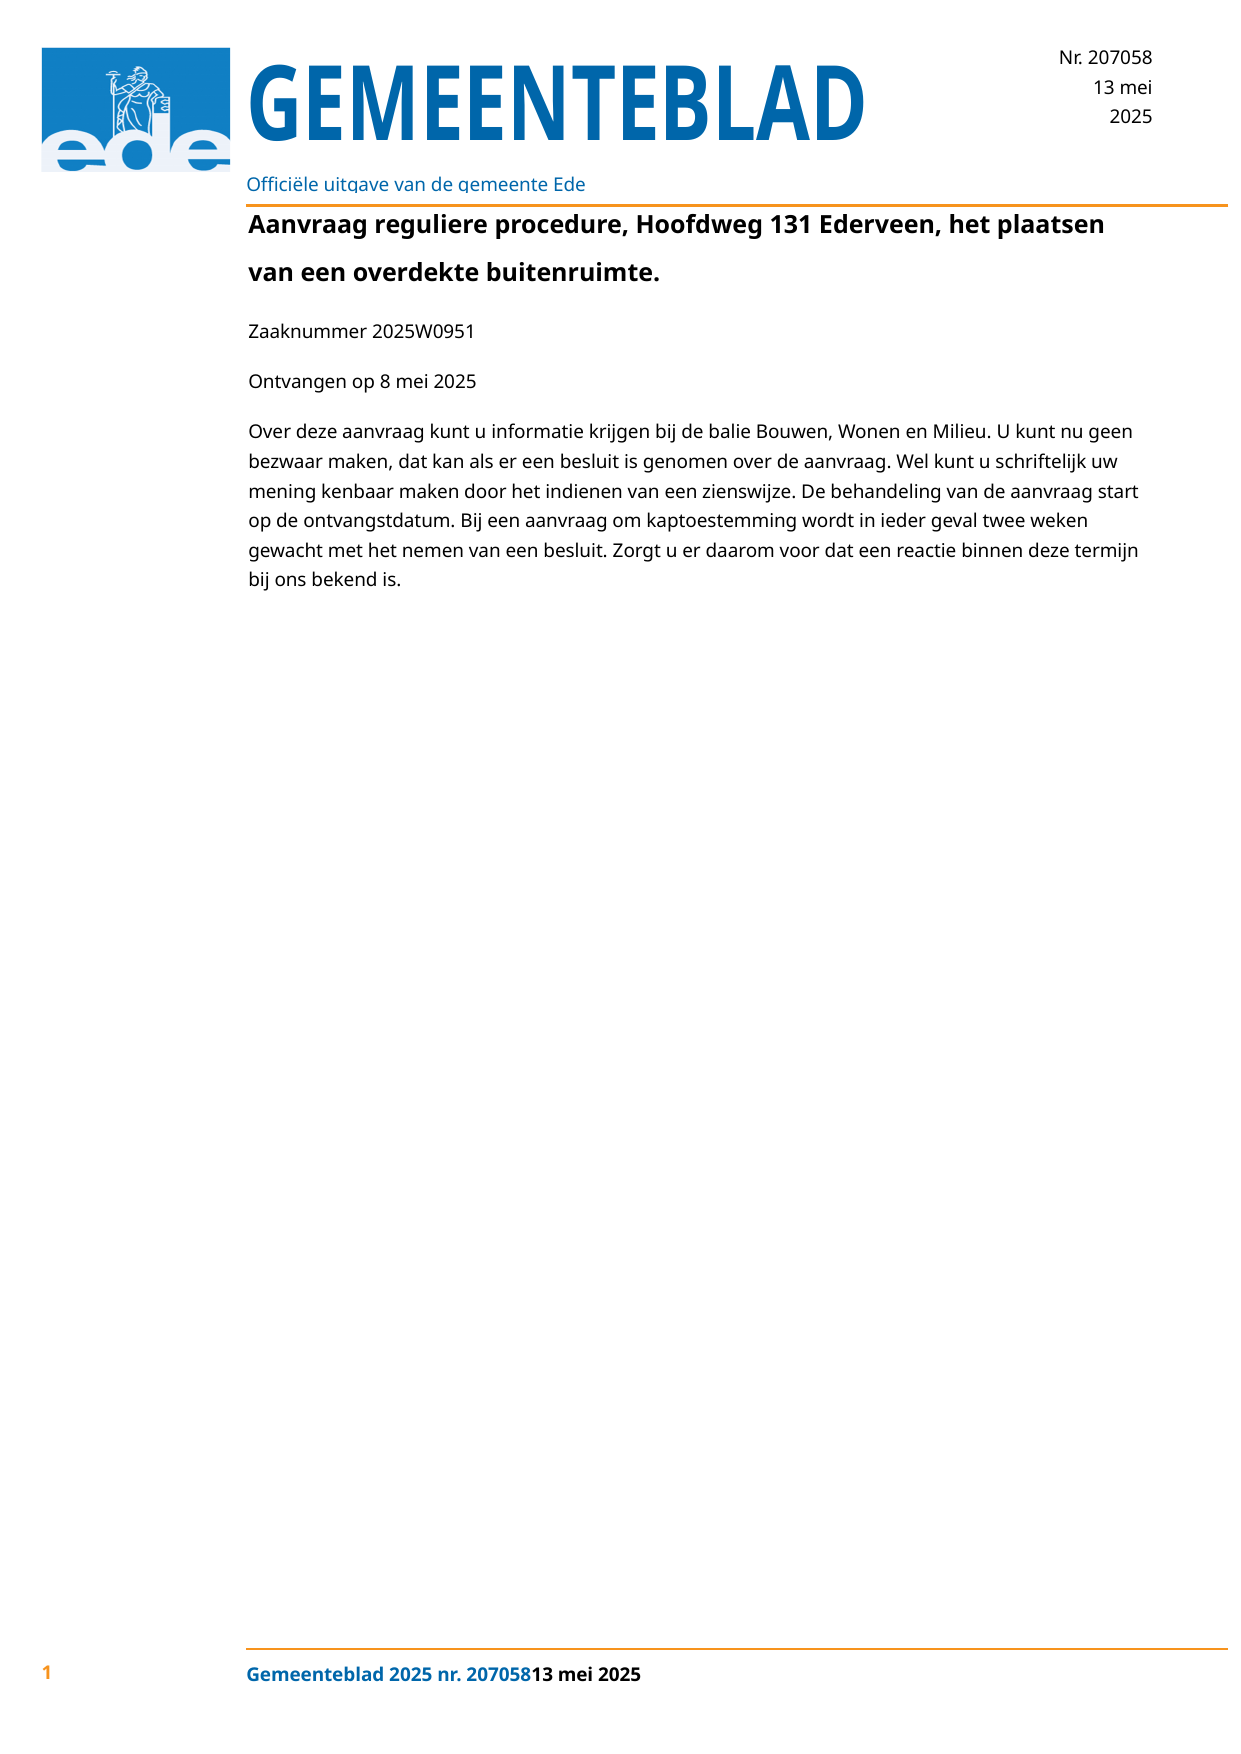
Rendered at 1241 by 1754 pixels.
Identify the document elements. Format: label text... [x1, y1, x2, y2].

picture [41, 47, 231, 172]
text Over deze aanvraag kunt u informatie krijgen bij de balie Bouwen, Wonen en Milieu. U kunt nu geen bezwaar maken, dat kan als er een besluit is genomen over de aanvraag. Wel kunt u schriftelijk uw mening kenbaar maken door het indienen van een zienswijze. De behandeling van de aanvraag start op de ontvangstdatum. Bij een aanvraag om kaptoestemming wordt in ieder geval twee weken gewacht met het nemen van een besluit. Zorgt u er daarom voor dat een reactie binnen deze termijn bij ons bekend is. [248, 419, 1152, 592]
text Ontvangen op 8 mei 2025 [248, 368, 1152, 394]
text Zaaknummer 2025W0951 [248, 318, 1152, 344]
text Aanvraag reguliere procedure, Hoofdweg 131 Ederveen, het plaatsen van een overdekte buitenruimte. [248, 207, 1152, 288]
